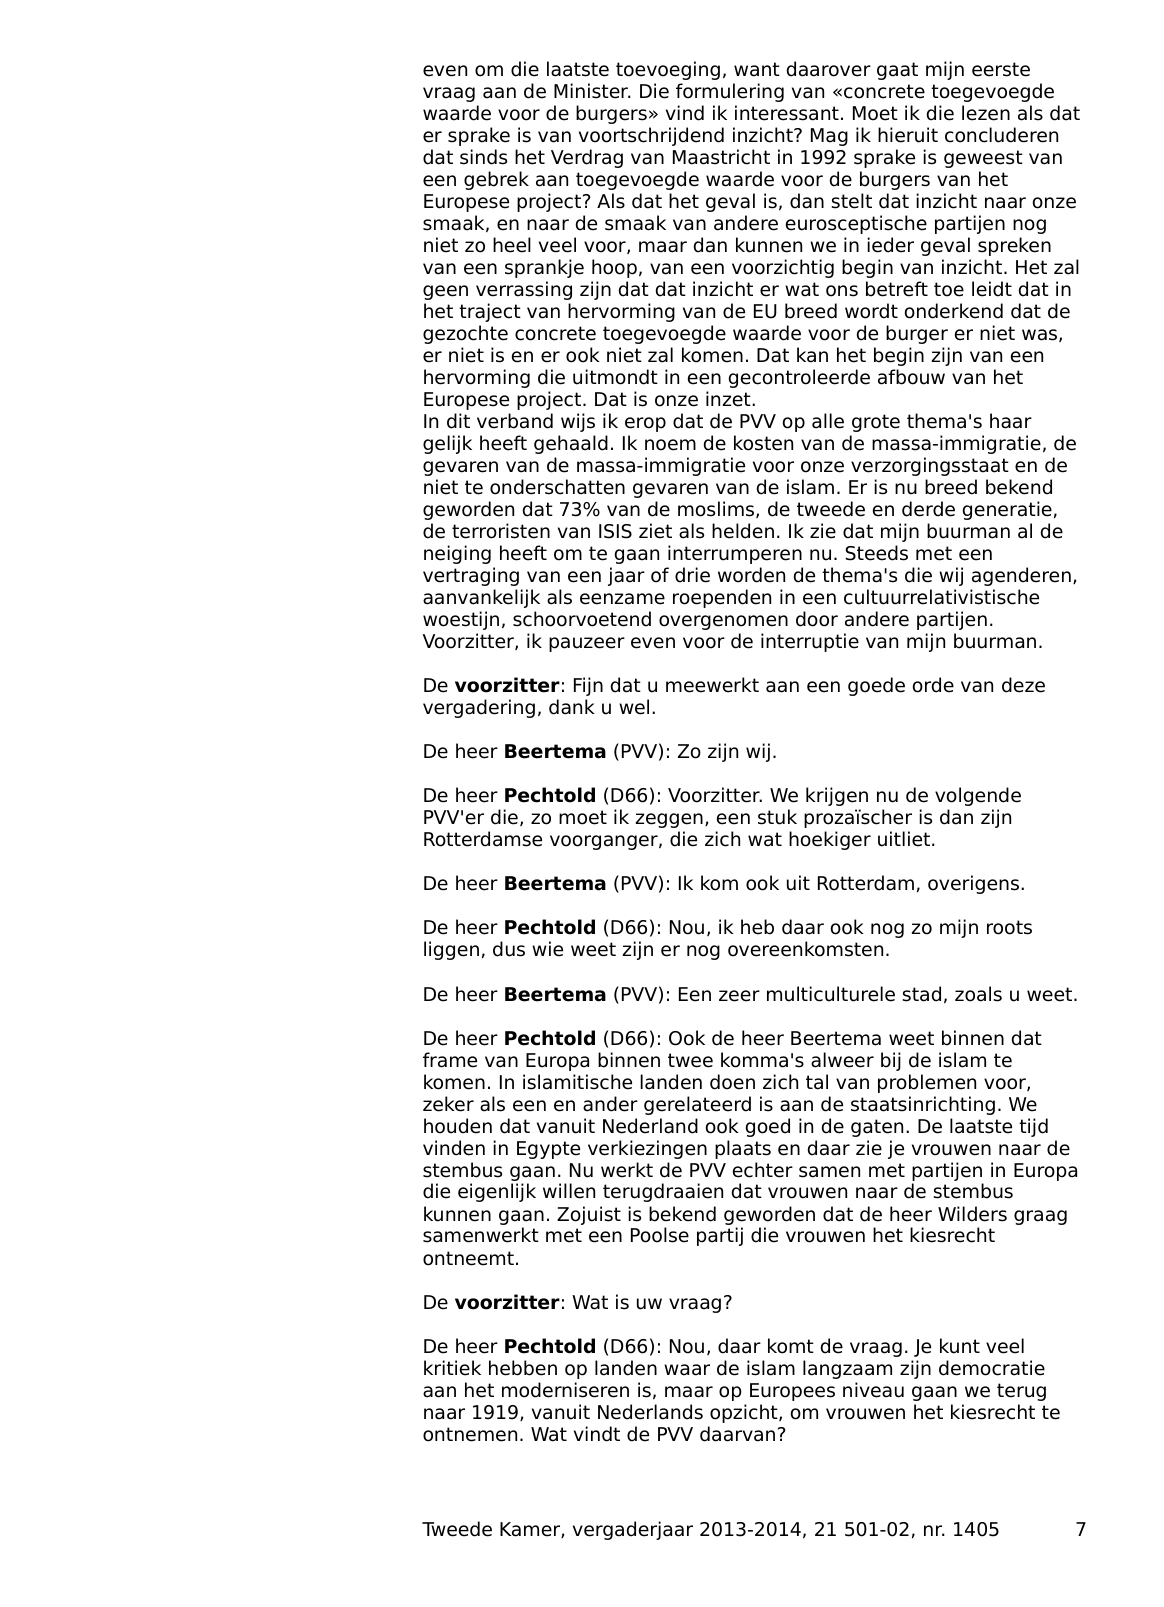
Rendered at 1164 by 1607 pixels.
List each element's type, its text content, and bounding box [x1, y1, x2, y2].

text De heer Pechtold (D66): Nou, daar komt de vraag. Je kunt veel kritiek hebben op landen waar de islam langzaam zijn democratie aan het moderniseren is, maar op Europees niveau gaan we terug naar 1919, vanuit Nederlands opzicht, om vrouwen het kiesrecht te ontnemen. Wat vindt de PVV daarvan? [422, 1336, 1087, 1446]
text De heer Beertema (PVV): Ik kom ook uit Rotterdam, overigens. [422, 873, 1087, 895]
text De heer Pechtold (D66): Ook de heer Beertema weet binnen dat frame van Europa binnen twee komma's alweer bij de islam te komen. In islamitische landen doen zich tal van problemen voor, zeker als een en ander gerelateerd is aan de staatsinrichting. We houden dat vanuit Nederland ook goed in de gaten. De laatste tijd vinden in Egypte verkiezingen plaats en daar zie je vrouwen naar de stembus gaan. Nu werkt de PVV echter samen met partijen in Europa die eigenlijk willen terugdraaien dat vrouwen naar de stembus kunnen gaan. Zojuist is bekend geworden dat de heer Wilders graag samenwerkt met een Poolse partij die vrouwen het kiesrecht ontneemt. [422, 1028, 1087, 1269]
text De heer Beertema (PVV): Zo zijn wij. [422, 741, 1087, 763]
text In dit verband wijs ik erop dat de PVV op alle grote thema's haar gelijk heeft gehaald. Ik noem de kosten van de massa-immigratie, de gevaren van de massa-immigratie voor onze verzorgingsstaat en de niet te onderschatten gevaren van de islam. Er is nu breed bekend geworden dat 73% van de moslims, de tweede en derde generatie, de terroristen van ISIS ziet als helden. Ik zie dat mijn buurman al de neiging heeft om te gaan interrumperen nu. Steeds met een vertraging van een jaar of drie worden de thema's die wij agenderen, aanvankelijk als eenzame roependen in een cultuurrelativistische woestijn, schoorvoetend overgenomen door andere partijen. Voorzitter, ik pauzeer even voor de interruptie van mijn buurman. [422, 411, 1087, 652]
text De voorzitter: Fijn dat u meewerkt aan een goede orde van deze vergadering, dank u wel. [422, 675, 1087, 719]
text De voorzitter: Wat is uw vraag? [422, 1292, 1087, 1313]
text De heer Pechtold (D66): Nou, ik heb daar ook nog zo mijn roots liggen, dus wie weet zijn er nog overeenkomsten. [422, 917, 1087, 961]
text De heer Pechtold (D66): Voorzitter. We krijgen nu de volgende PVV'er die, zo moet ik zeggen, een stuk prozaïscher is dan zijn Rotterdamse voorganger, die zich wat hoekiger uitliet. [422, 785, 1087, 851]
text De heer Beertema (PVV): Een zeer multiculturele stad, zoals u weet. [422, 983, 1087, 1005]
text even om die laatste toevoeging, want daarover gaat mijn eerste vraag aan de Minister. Die formulering van «concrete toegevoegde waarde voor de burgers» vind ik interessant. Moet ik die lezen als dat er sprake is van voortschrijdend inzicht? Mag ik hieruit concluderen dat sinds het Verdrag van Maastricht in 1992 sprake is geweest van een gebrek aan toegevoegde waarde voor de burgers van het Europese project? Als dat het geval is, dan stelt dat inzicht naar onze smaak, en naar de smaak van andere eurosceptische partijen nog niet zo heel veel voor, maar dan kunnen we in ieder geval spreken van een sprankje hoop, van een voorzichtig begin van inzicht. Het zal geen verrassing zijn dat dat inzicht er wat ons betreft toe leidt dat in het traject van hervorming van de EU breed wordt onderkend dat de gezochte concrete toegevoegde waarde voor de burger er niet was, er niet is en er ook niet zal komen. Dat kan het begin zijn van een hervorming die uitmondt in een gecontroleerde afbouw van het Europese project. Dat is onze inzet. [422, 59, 1087, 411]
